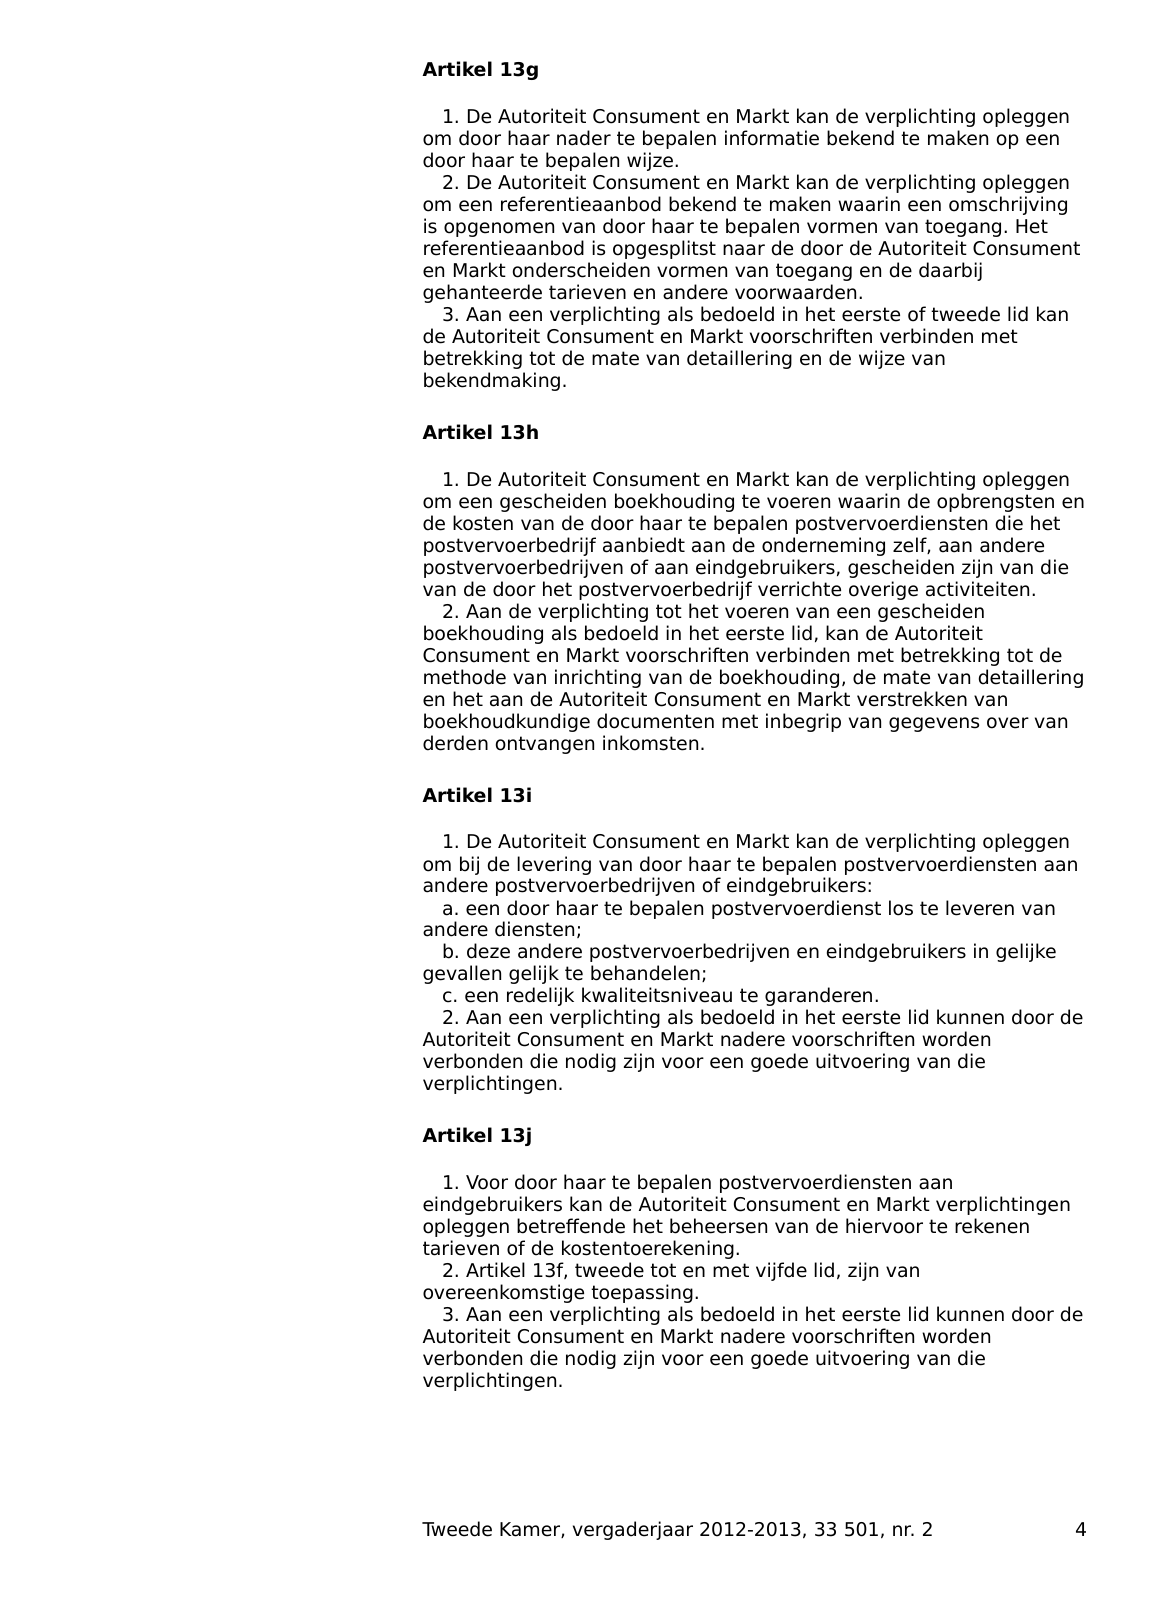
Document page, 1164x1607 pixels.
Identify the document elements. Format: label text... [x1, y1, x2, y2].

subtitle Artikel 13g [422, 59, 1087, 81]
text 2. Aan een verplichting als bedoeld in het eerste lid kunnen door de Autoriteit Consument en Markt nadere voorschriften worden verbonden die nodig zijn voor een goede uitvoering van die verplichtingen. [422, 1007, 1087, 1095]
text 3. Aan een verplichting als bedoeld in het eerste lid kunnen door de Autoriteit Consument en Markt nadere voorschriften worden verbonden die nodig zijn voor een goede uitvoering van die verplichtingen. [422, 1304, 1087, 1392]
text 1. De Autoriteit Consument en Markt kan de verplichting opleggen om door haar nader te bepalen informatie bekend te maken op een door haar te bepalen wijze. [422, 106, 1087, 172]
text b. deze andere postvervoerbedrijven en eindgebruikers in gelijke gevallen gelijk te behandelen; [422, 941, 1087, 985]
text a. een door haar te bepalen postvervoerdienst los te leveren van andere diensten; [422, 897, 1087, 941]
subtitle Artikel 13i [422, 784, 1087, 806]
text 1. De Autoriteit Consument en Markt kan de verplichting opleggen om een gescheiden boekhouding te voeren waarin de opbrengsten en de kosten van de door haar te bepalen postvervoerdiensten die het postvervoerbedrijf aanbiedt aan de onderneming zelf, aan andere postvervoerbedrijven of aan eindgebruikers, gescheiden zijn van die van de door het postvervoerbedrijf verrichte overige activiteiten. [422, 469, 1087, 601]
text 3. Aan een verplichting als bedoeld in het eerste of tweede lid kan de Autoriteit Consument en Markt voorschriften verbinden met betrekking tot de mate van detaillering en de wijze van bekendmaking. [422, 304, 1087, 392]
text c. een redelijk kwaliteitsniveau te garanderen. [422, 985, 1087, 1007]
text 1. De Autoriteit Consument en Markt kan de verplichting opleggen om bij de levering van door haar te bepalen postvervoerdiensten aan andere postvervoerbedrijven of eindgebruikers: [422, 831, 1087, 897]
text 2. Artikel 13f, tweede tot en met vijfde lid, zijn van overeenkomstige toepassing. [422, 1260, 1087, 1304]
text 2. De Autoriteit Consument en Markt kan de verplichting opleggen om een referentieaanbod bekend te maken waarin een omschrijving is opgenomen van door haar te bepalen vormen van toegang. Het referentieaanbod is opgesplitst naar de door de Autoriteit Consument en Markt onderscheiden vormen van toegang en de daarbij gehanteerde tarieven en andere voorwaarden. [422, 172, 1087, 304]
subtitle Artikel 13j [422, 1125, 1087, 1147]
text 2. Aan de verplichting tot het voeren van een gescheiden boekhouding als bedoeld in het eerste lid, kan de Autoriteit Consument en Markt voorschriften verbinden met betrekking tot de methode van inrichting van de boekhouding, de mate van detaillering en het aan de Autoriteit Consument en Markt verstrekken van boekhoudkundige documenten met inbegrip van gegevens over van derden ontvangen inkomsten. [422, 601, 1087, 754]
text 1. Voor door haar te bepalen postvervoerdiensten aan eindgebruikers kan de Autoriteit Consument en Markt verplichtingen opleggen betreffende het beheersen van de hiervoor te rekenen tarieven of de kostentoerekening. [422, 1172, 1087, 1260]
subtitle Artikel 13h [422, 422, 1087, 444]
